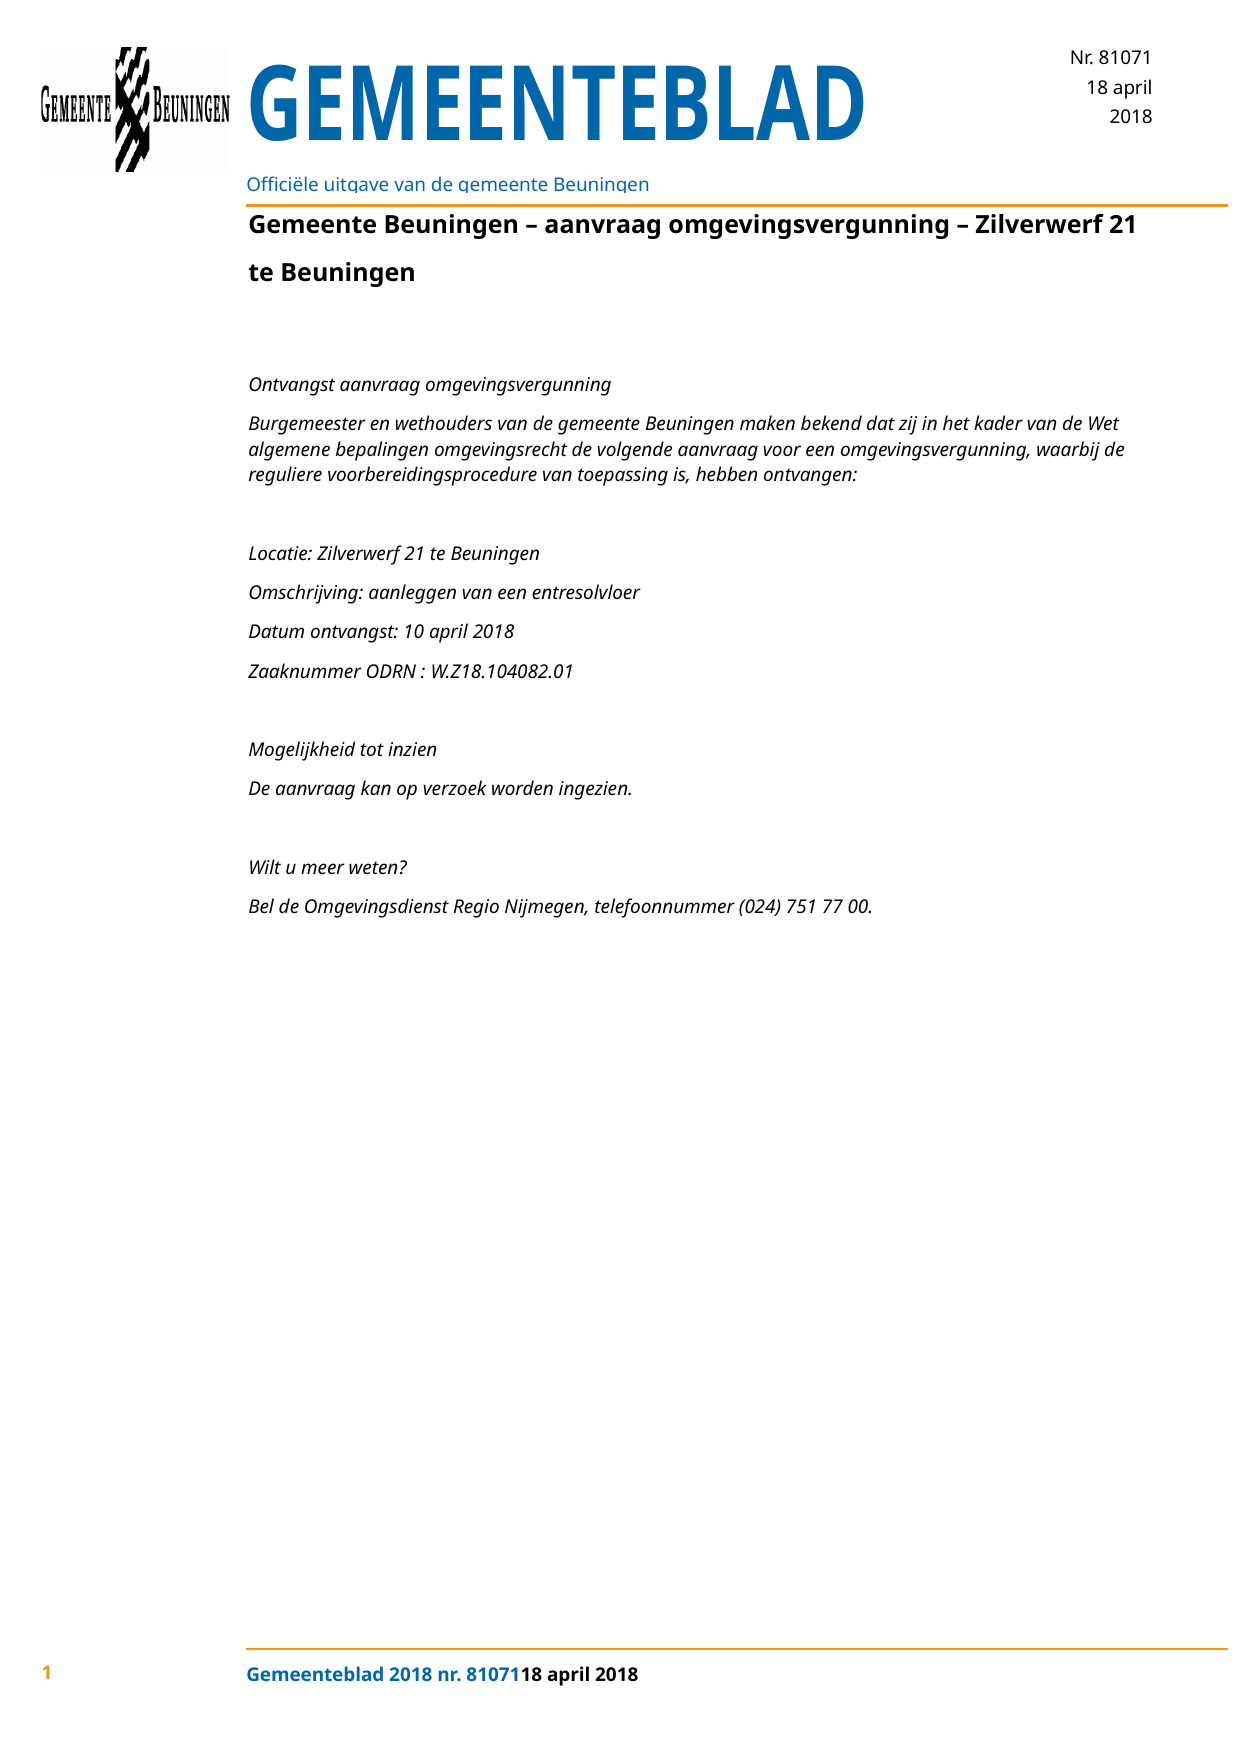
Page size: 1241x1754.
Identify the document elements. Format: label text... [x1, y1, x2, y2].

text Gemeente Beuningen – aanvraag omgevingsvergunning – Zilverwerf 21 te Beuningen [248, 207, 1152, 288]
text Ontvangst aanvraag omgevingsvergunning [248, 371, 1152, 396]
text Wilt u meer weten? [248, 854, 1152, 880]
text Burgemeester en wethouders van de gemeente Beuningen maken bekend dat zij in het kader van de Wet algemene bepalingen omgevingsrecht de volgende aanvraag voor een omgevingsvergunning, waarbij de reguliere voorbereidingsprocedure van toepassing is, hebben ontvangen: [248, 410, 1152, 487]
text Mogelijkheid tot inzien [248, 736, 1152, 762]
text Omschrijving: aanleggen van een entresolvloer [248, 579, 1152, 605]
text Zaaknummer ODRN : W.Z18.104082.01 [248, 658, 1152, 683]
text Datum ontvangst: 10 april 2018 [248, 618, 1152, 644]
text De aanvraag kan op verzoek worden ingezien. [248, 776, 1152, 801]
picture [41, 47, 231, 172]
text Locatie: Zilverwerf 21 te Beuningen [248, 540, 1152, 566]
text Bel de Omgevingsdienst Regio Nijmegen, telefoonnummer (024) 751 77 00. [248, 893, 1152, 919]
